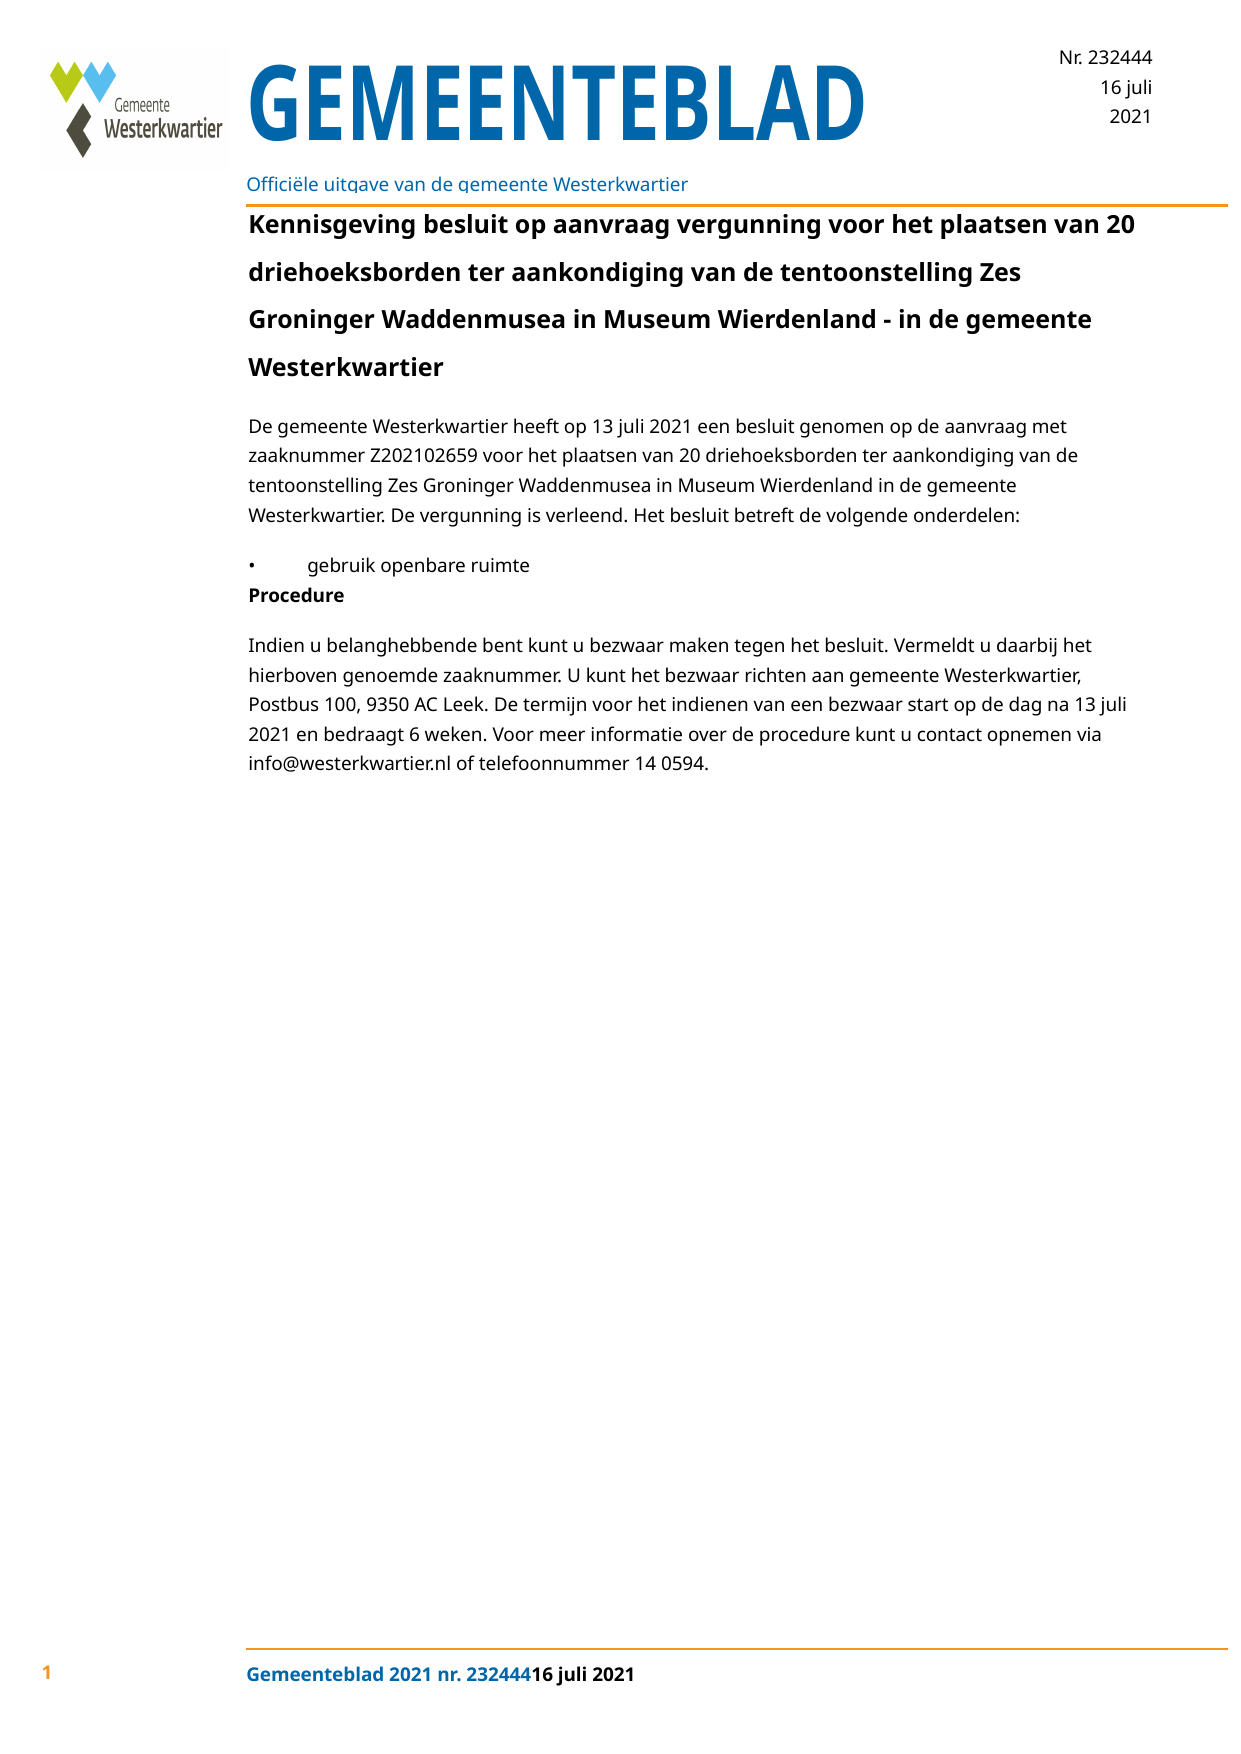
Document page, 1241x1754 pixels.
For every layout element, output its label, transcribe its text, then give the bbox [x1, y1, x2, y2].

picture [41, 47, 231, 172]
text Procedure [248, 582, 1152, 608]
text Indien u belanghebbende bent kunt u bezwaar maken tegen het besluit. Vermeldt u daarbij het hierboven genoemde zaaknummer. U kunt het bezwaar richten aan gemeente Westerkwartier, Postbus 100, 9350 AC Leek. De termijn voor het indienen van een bezwaar start op de dag na 13 juli 2021 en bedraagt 6 weken. Voor meer informatie over de procedure kunt u contact opnemen via info@westerkwartier.nl of telefoonnummer 14 0594. [248, 632, 1152, 776]
text Kennisgeving besluit op aanvraag vergunning voor het plaatsen van 20 driehoeksborden ter aankondiging van de tentoonstelling Zes Groninger Waddenmusea in Museum Wierdenland - in de gemeente Westerkwartier [248, 207, 1152, 384]
text De gemeente Westerkwartier heeft op 13 juli 2021 een besluit genomen op de aanvraag met zaaknummer Z202102659 voor het plaatsen van 20 driehoeksborden ter aankondiging van de tentoonstelling Zes Groninger Waddenmusea in Museum Wierdenland in de gemeente Westerkwartier. De vergunning is verleend. Het besluit betreft de volgende onderdelen: [248, 413, 1152, 528]
list gebruik openbare ruimte [248, 552, 1152, 578]
